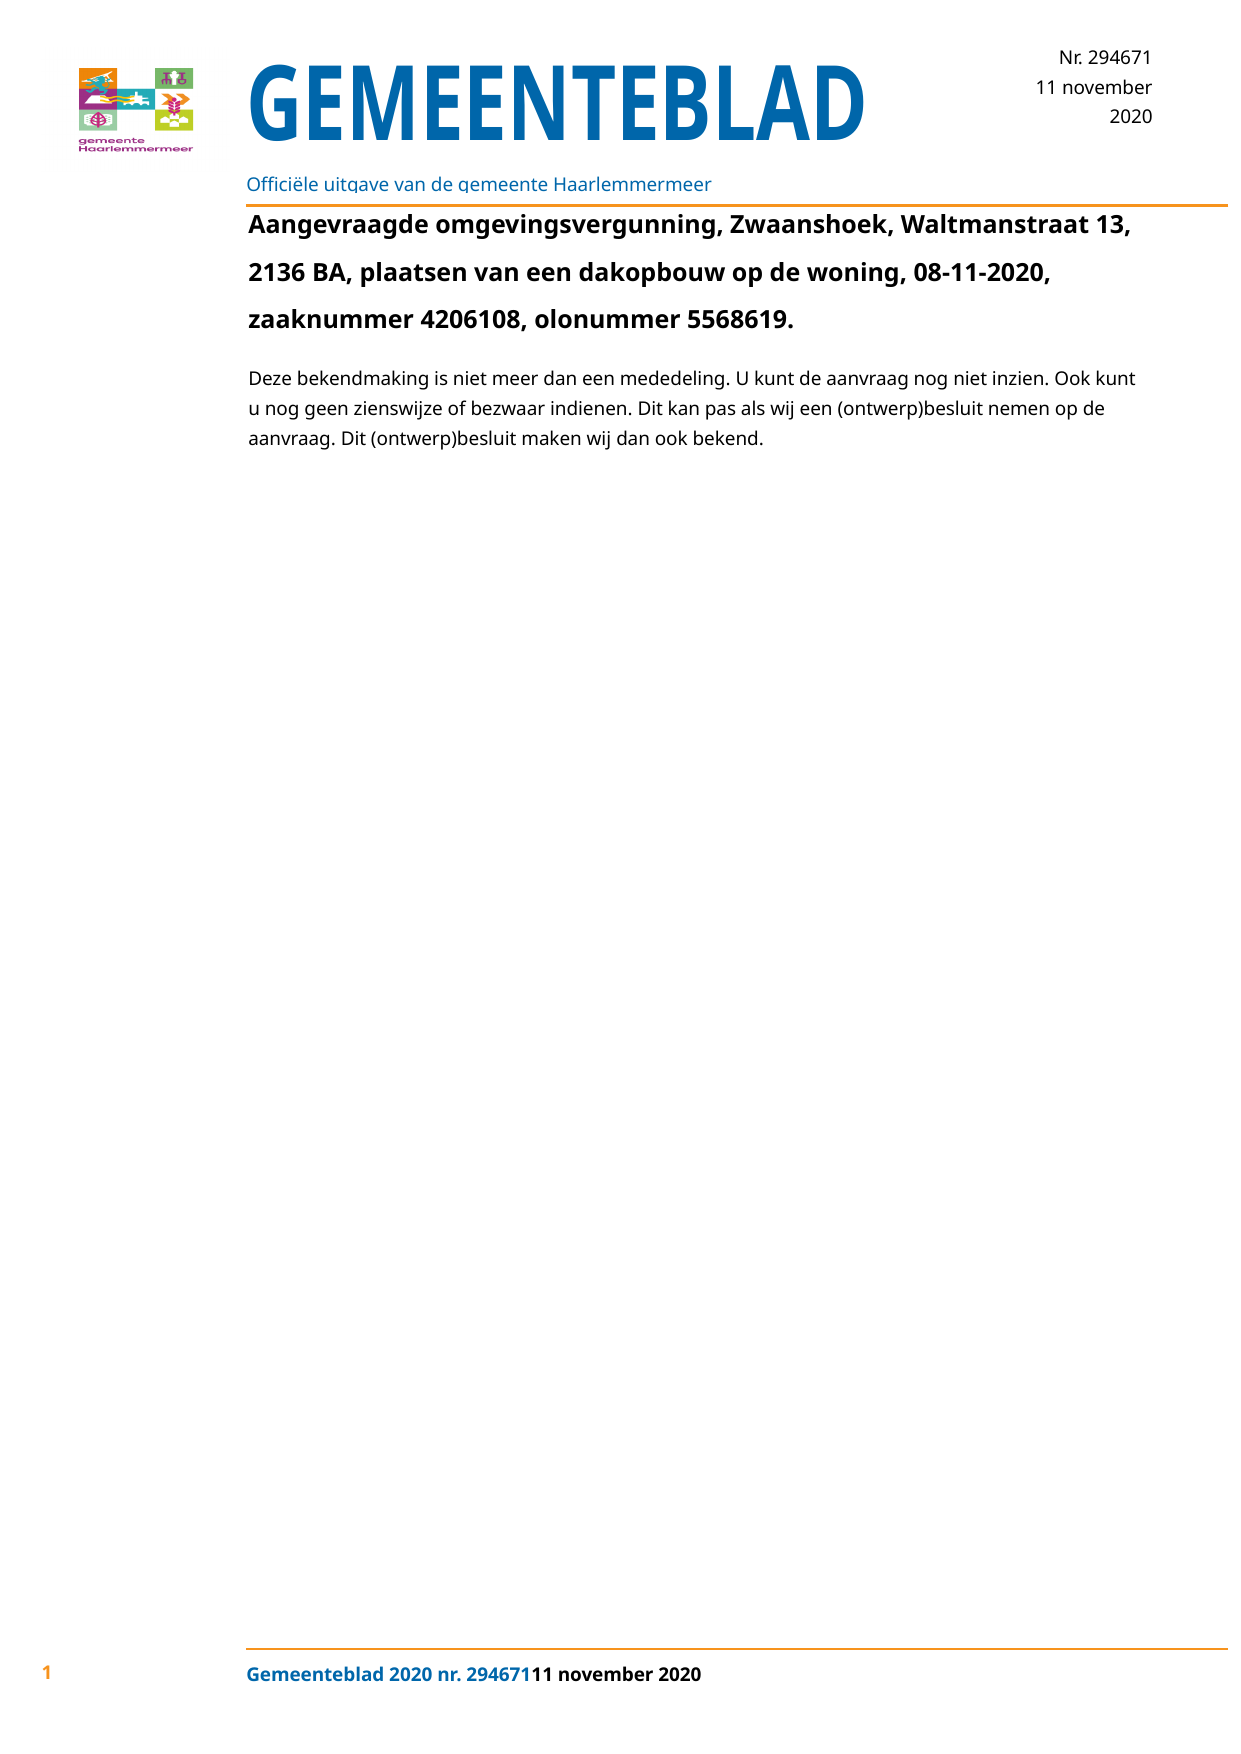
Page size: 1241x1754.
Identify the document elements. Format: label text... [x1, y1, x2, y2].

text Aangevraagde omgevingsvergunning, Zwaanshoek, Waltmanstraat 13, 2136 BA, plaatsen van een dakopbouw op de woning, 08-11-2020, zaaknummer 4206108, olonummer 5568619. [248, 207, 1152, 336]
picture [41, 47, 231, 172]
text Deze bekendmaking is niet meer dan een mededeling. U kunt de aanvraag nog niet inzien. Ook kunt u nog geen zienswijze of bezwaar indienen. Dit kan pas als wij een (ontwerp)besluit nemen op de aanvraag. Dit (ontwerp)besluit maken wij dan ook bekend. [248, 366, 1152, 450]
